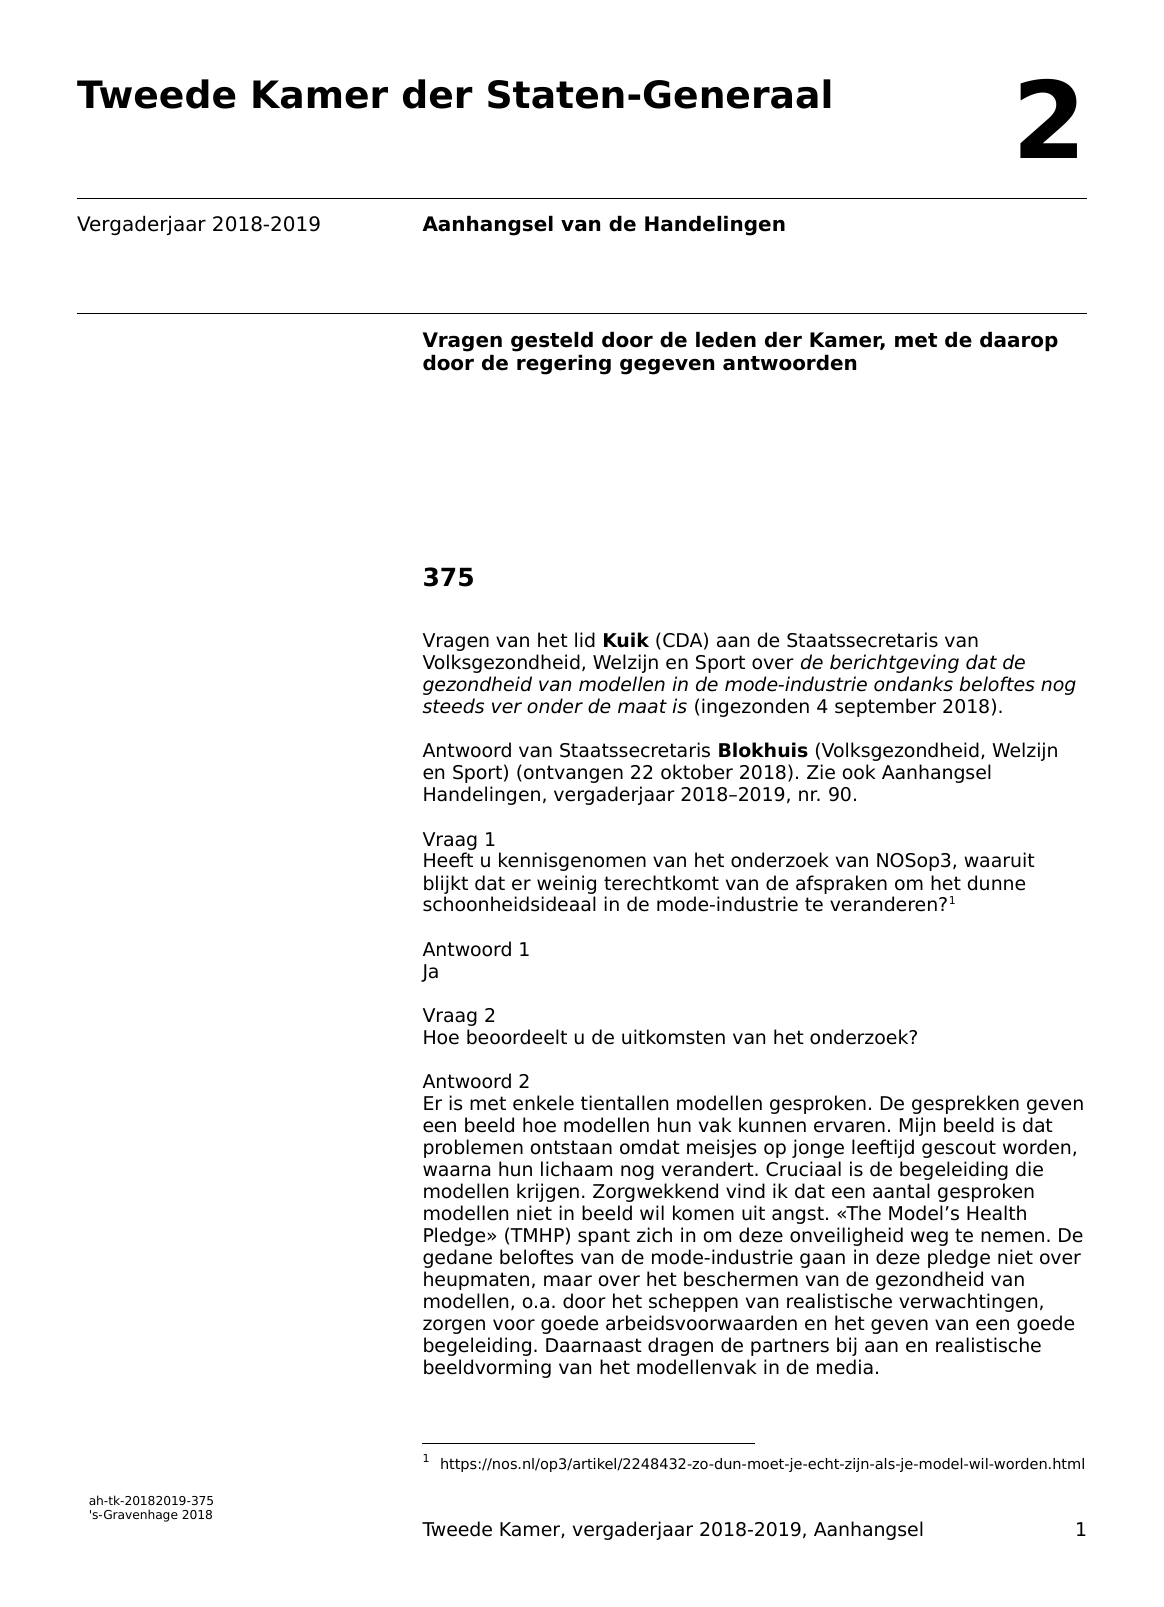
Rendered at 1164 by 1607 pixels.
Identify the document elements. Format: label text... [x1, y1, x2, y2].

text Ja [422, 961, 1087, 982]
text Heeft u kennisgenomen van het onderzoek van NOSop3, waaruit blijkt dat er weinig terechtkomt van de afspraken om het dunne schoonheidsideaal in de mode-industrie te veranderen? [422, 850, 1087, 916]
table_cell Aanhangsel van de Handelingen [422, 199, 1087, 313]
text Er is met enkele tientallen modellen gesproken. De gesprekken geven een beeld hoe modellen hun vak kunnen ervaren. Mijn beeld is dat problemen ontstaan omdat meisjes op jonge leeftijd gescout worden, waarna hun lichaam nog verandert. Cruciaal is de begeleiding die modellen krijgen. Zorgwekkend vind ik dat een aantal gesproken modellen niet in beeld wil komen uit angst. «The Model’s Health Pledge» (TMHP) spant zich in om deze onveiligheid weg te nemen. De gedane beloftes van de mode-industrie gaan in deze pledge niet over heupmaten, maar over het beschermen van de gezondheid van modellen, o.a. door het scheppen van realistische verwachtingen, zorgen voor goede arbeidsvoorwaarden en het geven van een goede begeleiding. Daarnaast dragen de partners bij aan en realistische beeldvorming van het modellenvak in de media. [422, 1093, 1087, 1378]
text https://nos.nl/op3/artikel/2248432-zo-dun-moet-je-echt-zijn-als-je-model-wil-worden.html [422, 1452, 1087, 1474]
text ah-tk-20182019-375 [88, 1494, 323, 1508]
text Antwoord 1 [422, 938, 1087, 961]
text Vraag 1 [422, 828, 1087, 850]
text Antwoord van Staatssecretaris Blokhuis (Volksgezondheid, Welzijn en Sport) (ontvangen 22 oktober 2018). Zie ook Aanhangsel Handelingen, vergaderjaar 2018–2019, nr. 90. [422, 740, 1087, 806]
text 's-Gravenhage 2018 [88, 1508, 323, 1522]
table_cell Vergaderjaar 2018-2019 [77, 199, 422, 313]
text Hoe beoordeelt u de uitkomsten van het onderzoek? [422, 1027, 1087, 1049]
table_header 2 [886, 59, 1087, 198]
table_cell Vragen gesteld door de leden der Kamer, met de daarop door de regering gegeven antwoorden [422, 314, 1087, 375]
text Vraag 2 [422, 1005, 1087, 1027]
text Antwoord 2 [422, 1071, 1087, 1093]
text Vragen van het lid Kuik (CDA) aan de Staatssecretaris van Volksgezondheid, Welzijn en Sport over de berichtgeving dat de gezondheid van modellen in de mode-industrie ondanks beloftes nog steeds ver onder de maat is (ingezonden 4 september 2018). [422, 630, 1087, 718]
table_cell [77, 314, 422, 375]
text 375 [422, 563, 1087, 592]
table_header Tweede Kamer der Staten-Generaal [77, 59, 886, 198]
